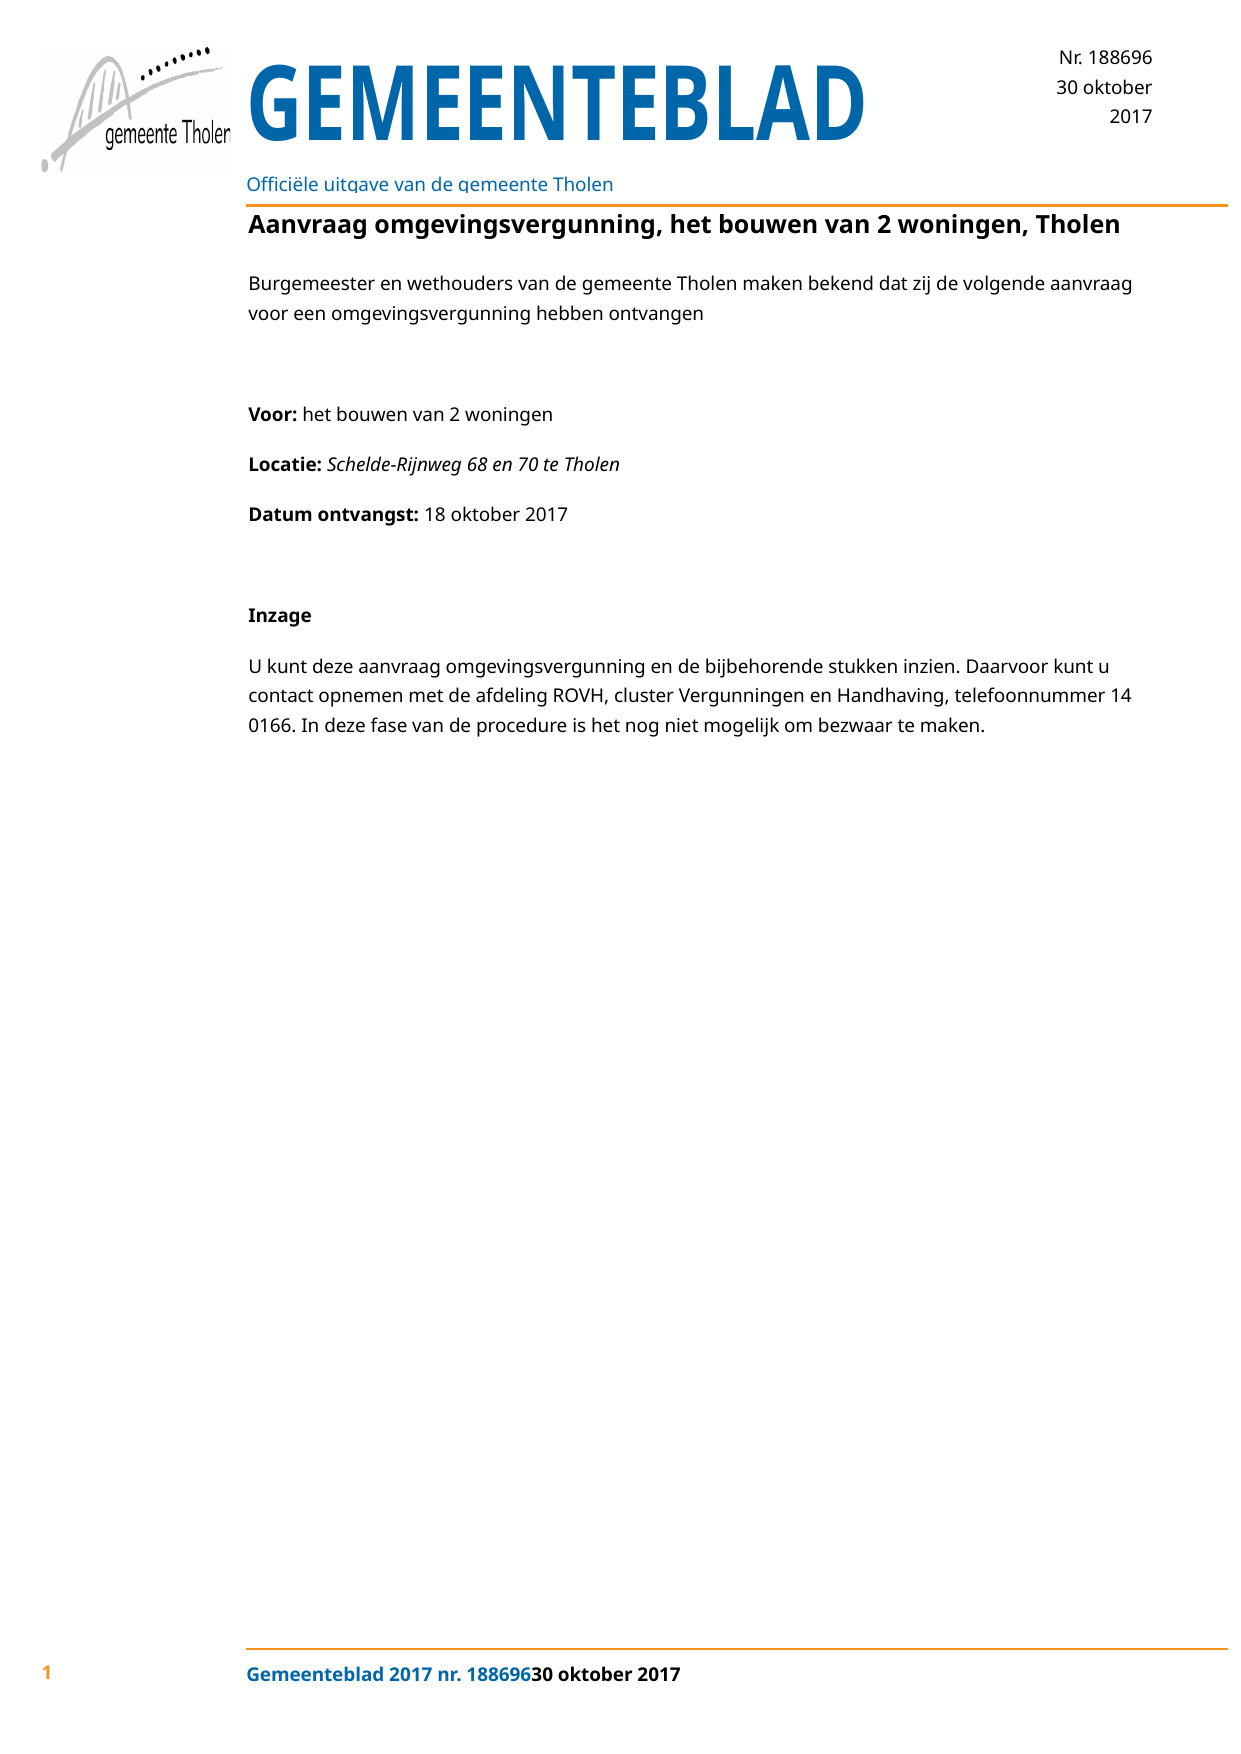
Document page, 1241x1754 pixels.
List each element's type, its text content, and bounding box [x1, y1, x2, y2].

text Datum ontvangst: 18 oktober 2017 [248, 502, 1152, 527]
text Burgemeester en wethouders van de gemeente Tholen maken bekend dat zij de volgende aanvraag voor een omgevingsvergunning hebben ontvangen [248, 270, 1152, 326]
text Inzage [248, 602, 1152, 628]
text U kunt deze aanvraag omgevingsvergunning en de bijbehorende stukken inzien. Daarvoor kunt u contact opnemen met de afdeling ROVH, cluster Vergunningen en Handhaving, telefoonnummer 14 0166. In deze fase van de procedure is het nog niet mogelijk om bezwaar te maken. [248, 653, 1152, 738]
text Voor: het bouwen van 2 woningen [248, 401, 1152, 426]
picture [41, 47, 231, 172]
text Locatie: Schelde-Rijnweg 68 en 70 te Tholen [248, 451, 1152, 477]
text Aanvraag omgevingsvergunning, het bouwen van 2 woningen, Tholen [248, 207, 1152, 241]
